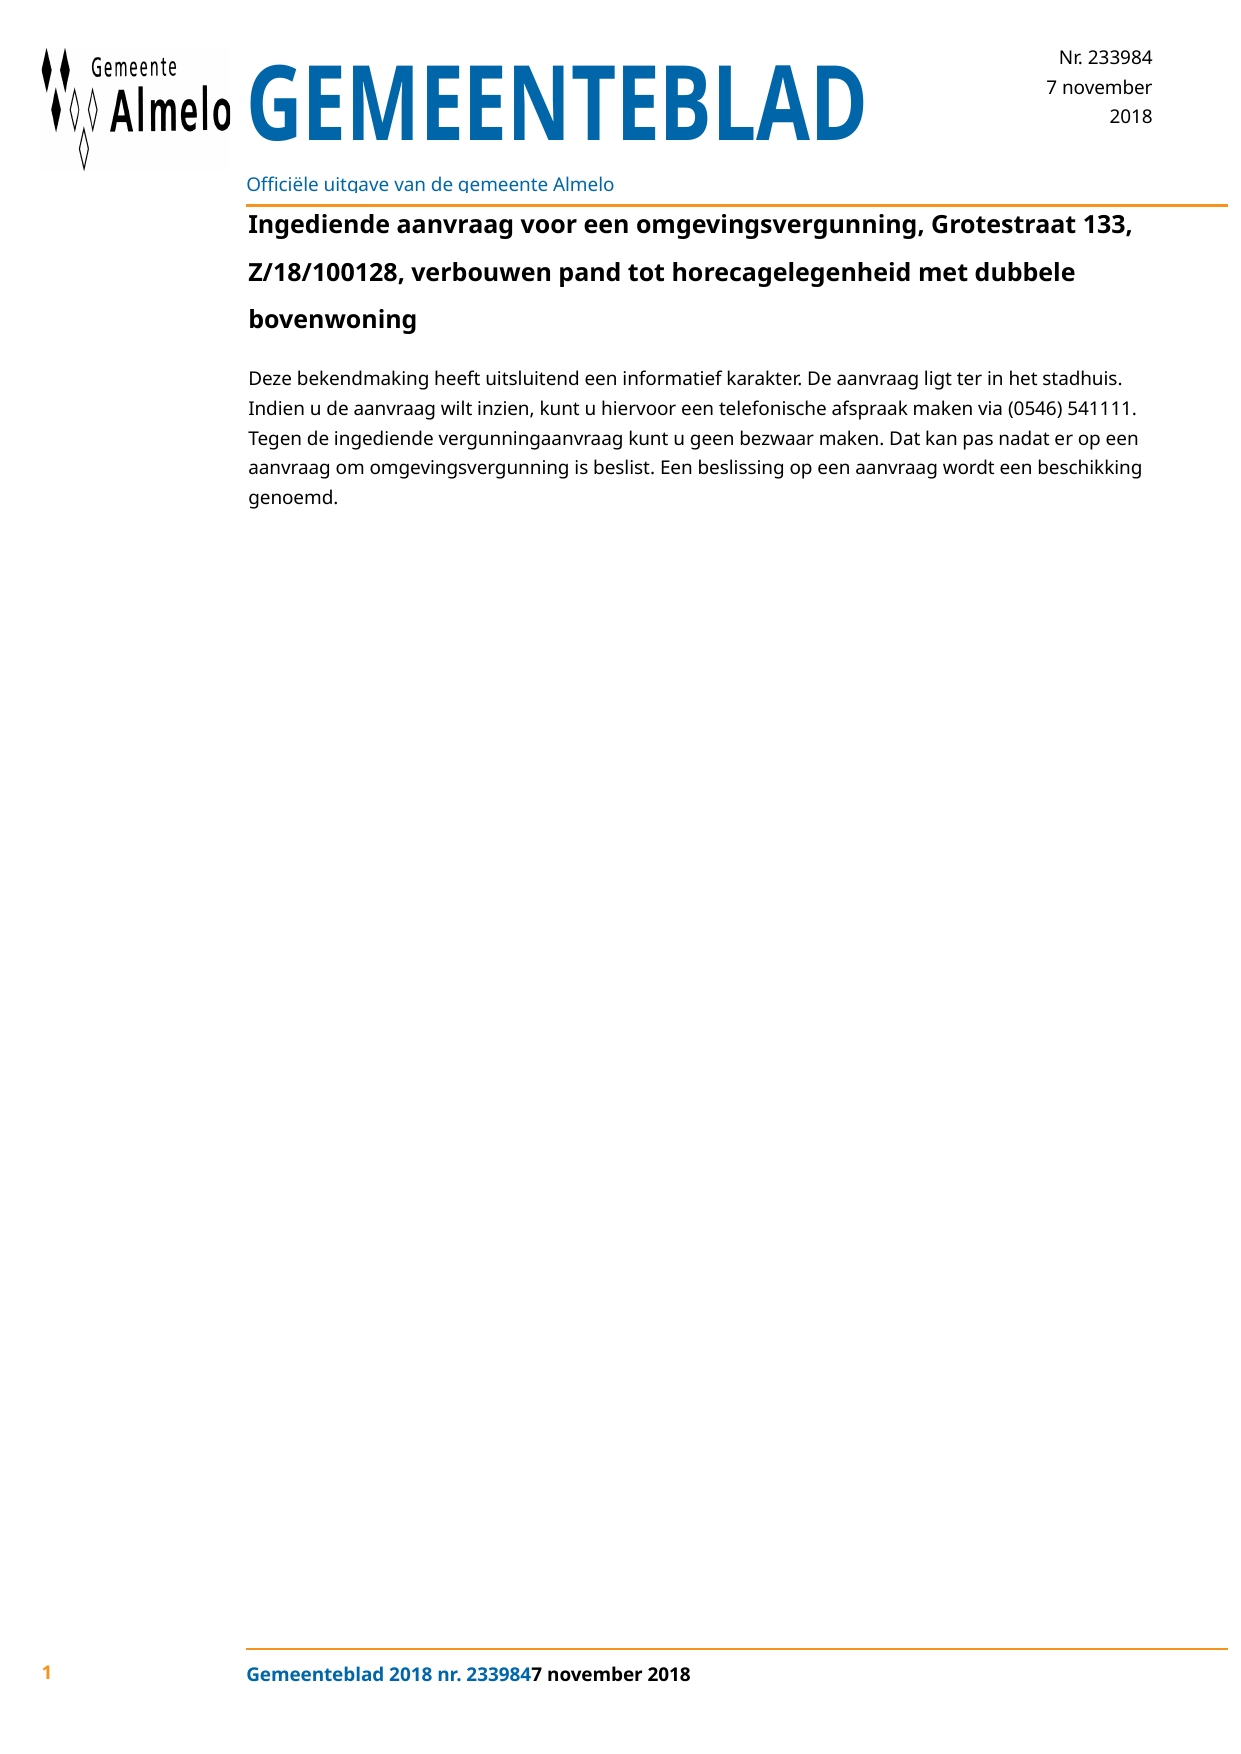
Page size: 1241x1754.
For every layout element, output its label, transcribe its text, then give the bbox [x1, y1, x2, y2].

text Ingediende aanvraag voor een omgevingsvergunning, Grotestraat 133, Z/18/100128, verbouwen pand tot horecagelegenheid met dubbele bovenwoning [248, 207, 1152, 336]
picture [41, 47, 231, 172]
text Deze bekendmaking heeft uitsluitend een informatief karakter. De aanvraag ligt ter in het stadhuis. Indien u de aanvraag wilt inzien, kunt u hiervoor een telefonische afspraak maken via (0546) 541111. Tegen de ingediende vergunningaanvraag kunt u geen bezwaar maken. Dat kan pas nadat er op een aanvraag om omgevingsvergunning is beslist. Een beslissing op een aanvraag wordt een beschikking genoemd. [248, 366, 1152, 509]
